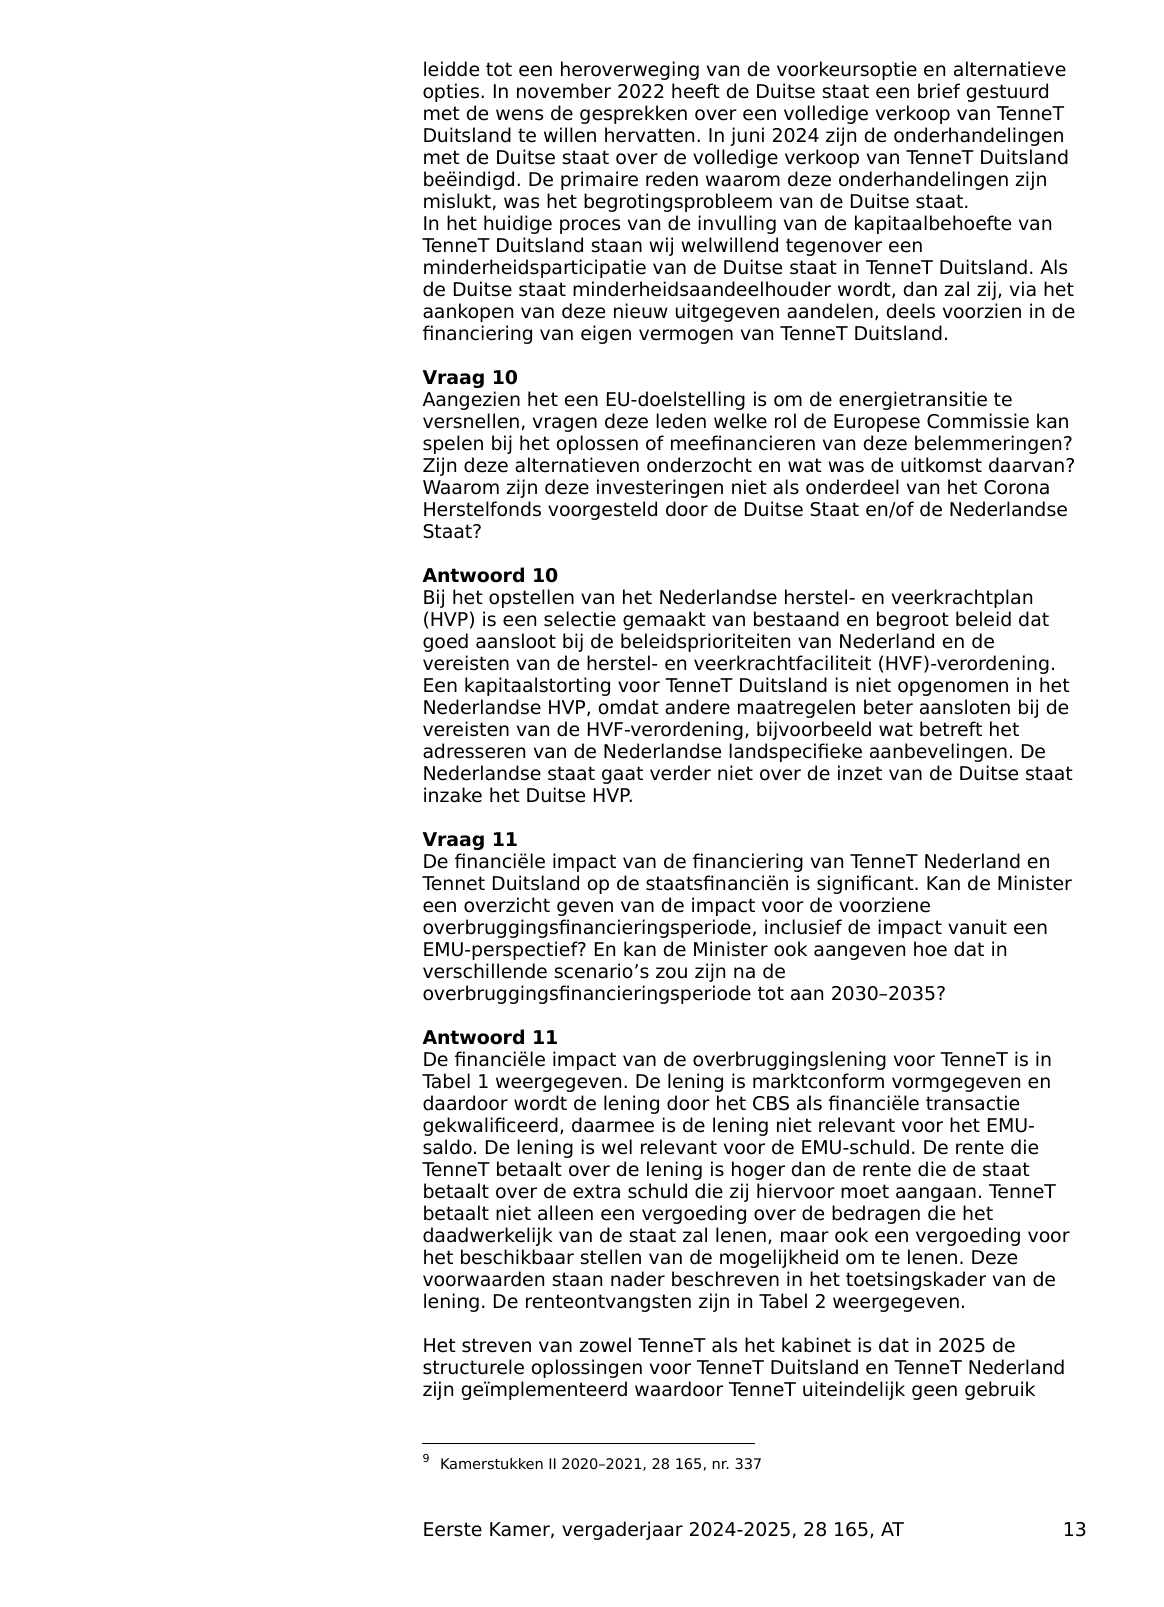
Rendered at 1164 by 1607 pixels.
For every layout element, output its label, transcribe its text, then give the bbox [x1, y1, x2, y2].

text Vraag 10 [422, 367, 1087, 389]
text Antwoord 11 [422, 1027, 1087, 1049]
text De financiële impact van de financiering van TenneT Nederland en Tennet Duitsland op de staatsfinanciën is significant. Kan de Minister een overzicht geven van de impact voor de voorziene overbruggingsfinancieringsperiode, inclusief de impact vanuit een EMU-perspectief? En kan de Minister ook aangeven hoe dat in verschillende scenario’s zou zijn na de overbruggingsfinancieringsperiode tot aan 2030–2035? [422, 851, 1087, 1005]
text In het huidige proces van de invulling van de kapitaalbehoefte van TenneT Duitsland staan wij welwillend tegenover een minderheidsparticipatie van de Duitse staat in TenneT Duitsland. Als de Duitse staat minderheidsaandeelhouder wordt, dan zal zij, via het aankopen van deze nieuw uitgegeven aandelen, deels voorzien in de financiering van eigen vermogen van TenneT Duitsland. [422, 213, 1087, 345]
text Antwoord 10 [422, 565, 1087, 587]
text Vraag 11 [422, 829, 1087, 851]
text De financiële impact van de overbruggingslening voor TenneT is in Tabel 1 weergegeven. De lening is marktconform vormgegeven en daardoor wordt de lening door het CBS als financiële transactie gekwalificeerd, daarmee is de lening niet relevant voor het EMU-saldo. De lening is wel relevant voor de EMU-schuld. De rente die TenneT betaalt over de lening is hoger dan de rente die de staat betaalt over de extra schuld die zij hiervoor moet aangaan. TenneT betaalt niet alleen een vergoeding over de bedragen die het daadwerkelijk van de staat zal lenen, maar ook een vergoeding voor het beschikbaar stellen van de mogelijkheid om te lenen. Deze voorwaarden staan nader beschreven in het toetsingskader van de lening. De renteontvangsten zijn in Tabel 2 weergegeven. [422, 1049, 1087, 1313]
text Het streven van zowel TenneT als het kabinet is dat in 2025 de structurele oplossingen voor TenneT Duitsland en TenneT Nederland zijn geïmplementeerd waardoor TenneT uiteindelijk geen gebruik [422, 1335, 1087, 1401]
text Aangezien het een EU-doelstelling is om de energietransitie te versnellen, vragen deze leden welke rol de Europese Commissie kan spelen bij het oplossen of meefinancieren van deze belemmeringen? Zijn deze alternatieven onderzocht en wat was de uitkomst daarvan? Waarom zijn deze investeringen niet als onderdeel van het Corona Herstelfonds voorgesteld door de Duitse Staat en/of de Nederlandse Staat? [422, 389, 1087, 543]
text leidde tot een heroverweging van de voorkeursoptie en alternatieve opties. In november 2022 heeft de Duitse staat een brief gestuurd met de wens de gesprekken over een volledige verkoop van TenneT Duitsland te willen hervatten. In juni 2024 zijn de onderhandelingen met de Duitse staat over de volledige verkoop van TenneT Duitsland beëindigd. De primaire reden waarom deze onderhandelingen zijn mislukt, was het begrotingsprobleem van de Duitse staat. [422, 59, 1087, 213]
text Kamerstukken II 2020–2021, 28 165, nr. 337 [422, 1452, 1087, 1474]
text Bij het opstellen van het Nederlandse herstel- en veerkrachtplan (HVP) is een selectie gemaakt van bestaand en begroot beleid dat goed aansloot bij de beleidsprioriteiten van Nederland en de vereisten van de herstel- en veerkrachtfaciliteit (HVF)-verordening. Een kapitaalstorting voor TenneT Duitsland is niet opgenomen in het Nederlandse HVP, omdat andere maatregelen beter aansloten bij de vereisten van de HVF-verordening, bijvoorbeeld wat betreft het adresseren van de Nederlandse landspecifieke aanbevelingen. De Nederlandse staat gaat verder niet over de inzet van de Duitse staat inzake het Duitse HVP. [422, 587, 1087, 807]
